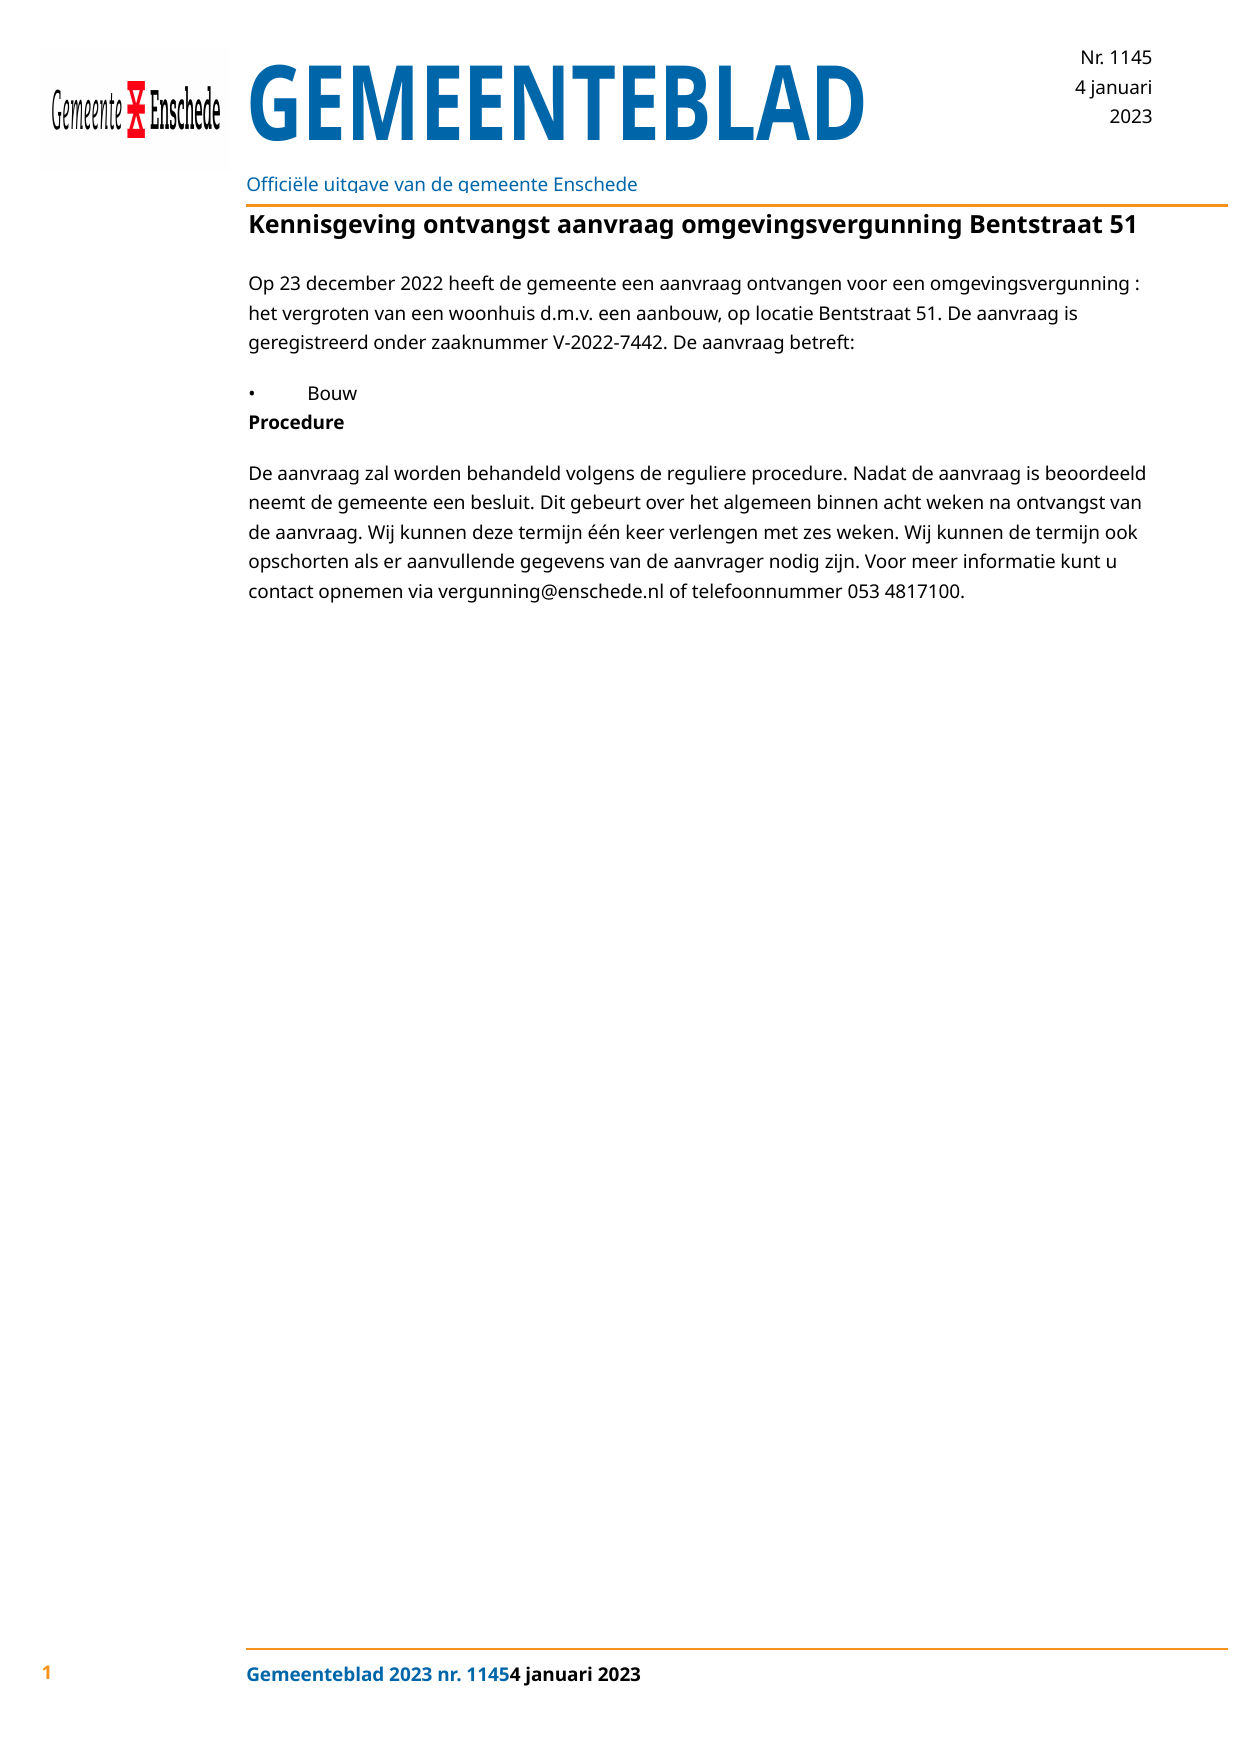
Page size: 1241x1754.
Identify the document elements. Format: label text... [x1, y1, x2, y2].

picture [41, 47, 231, 172]
text Op 23 december 2022 heeft de gemeente een aanvraag ontvangen voor een omgevingsvergunning : het vergroten van een woonhuis d.m.v. een aanbouw, op locatie Bentstraat 51. De aanvraag is geregistreerd onder zaaknummer V-2022-7442. De aanvraag betreft: [248, 270, 1152, 355]
list Bouw [248, 380, 1152, 406]
text Kennisgeving ontvangst aanvraag omgevingsvergunning Bentstraat 51 [248, 207, 1152, 241]
text De aanvraag zal worden behandeld volgens de reguliere procedure. Nadat de aanvraag is beoordeeld neemt de gemeente een besluit. Dit gebeurt over het algemeen binnen acht weken na ontvangst van de aanvraag. Wij kunnen deze termijn één keer verlengen met zes weken. Wij kunnen de termijn ook opschorten als er aanvullende gegevens van de aanvrager nodig zijn. Voor meer informatie kunt u contact opnemen via vergunning@enschede.nl of telefoonnummer 053 4817100. [248, 460, 1152, 604]
text Procedure [248, 409, 1152, 435]
